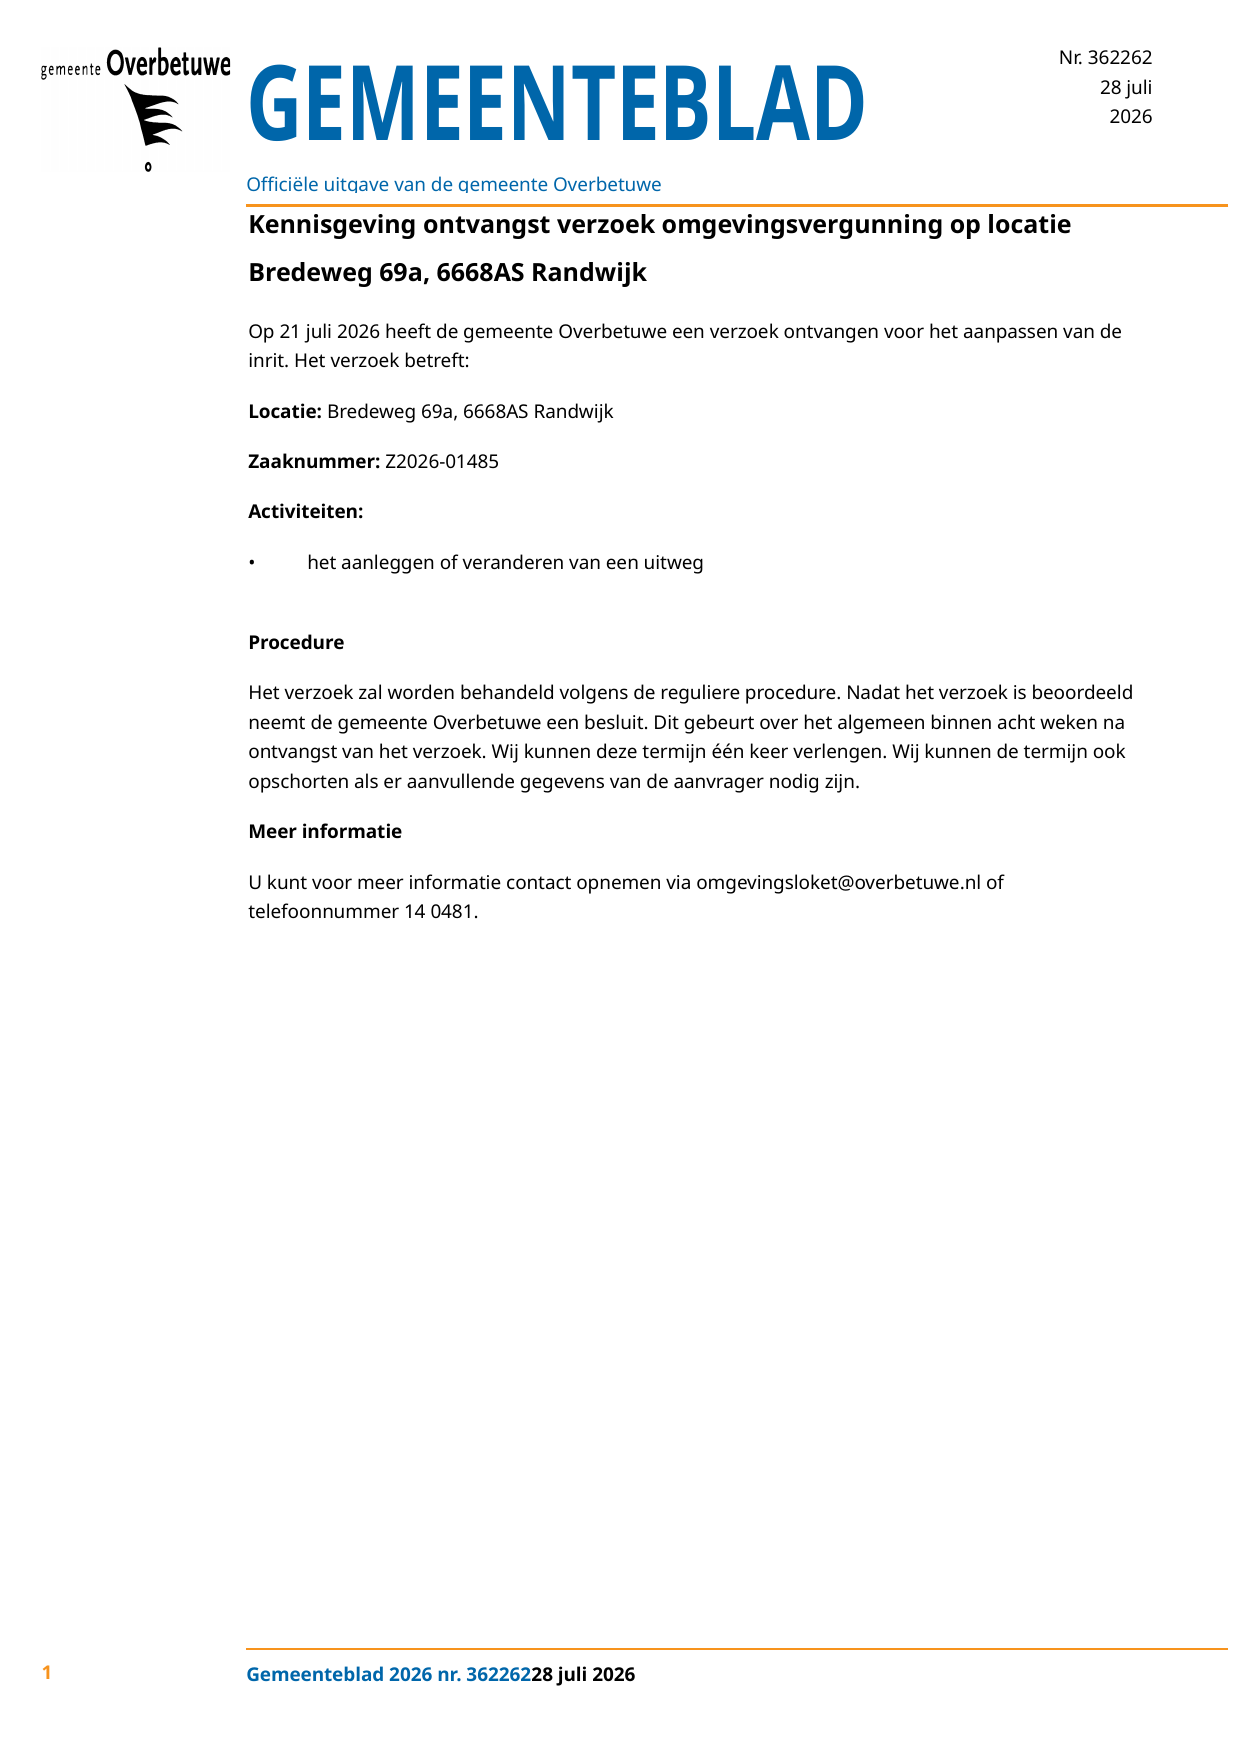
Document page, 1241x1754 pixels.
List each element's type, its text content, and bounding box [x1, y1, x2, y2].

text Procedure [248, 629, 1152, 655]
text Kennisgeving ontvangst verzoek omgevingsvergunning op locatie Bredeweg 69a, 6668AS Randwijk [248, 207, 1152, 288]
picture [41, 47, 231, 172]
text Op 21 juli 2026 heeft de gemeente Overbetuwe een verzoek ontvangen voor het aanpassen van de inrit. Het verzoek betreft: [248, 318, 1152, 373]
text Meer informatie [248, 819, 1152, 844]
text U kunt voor meer informatie contact opnemen via omgevingsloket@overbetuwe.nl of telefoonnummer 14 0481. [248, 869, 1152, 924]
text Het verzoek zal worden behandeld volgens de reguliere procedure. Nadat het verzoek is beoordeeld neemt de gemeente Overbetuwe een besluit. Dit gebeurt over het algemeen binnen acht weken na ontvangst van het verzoek. Wij kunnen deze termijn één keer verlengen. Wij kunnen de termijn ook opschorten als er aanvullende gegevens van de aanvrager nodig zijn. [248, 679, 1152, 794]
text Locatie: Bredeweg 69a, 6668AS Randwijk [248, 398, 1152, 424]
text Activiteiten: [248, 499, 1152, 524]
text Zaaknummer: Z2026-01485 [248, 448, 1152, 474]
list het aanleggen of veranderen van een uitweg [248, 549, 1152, 575]
